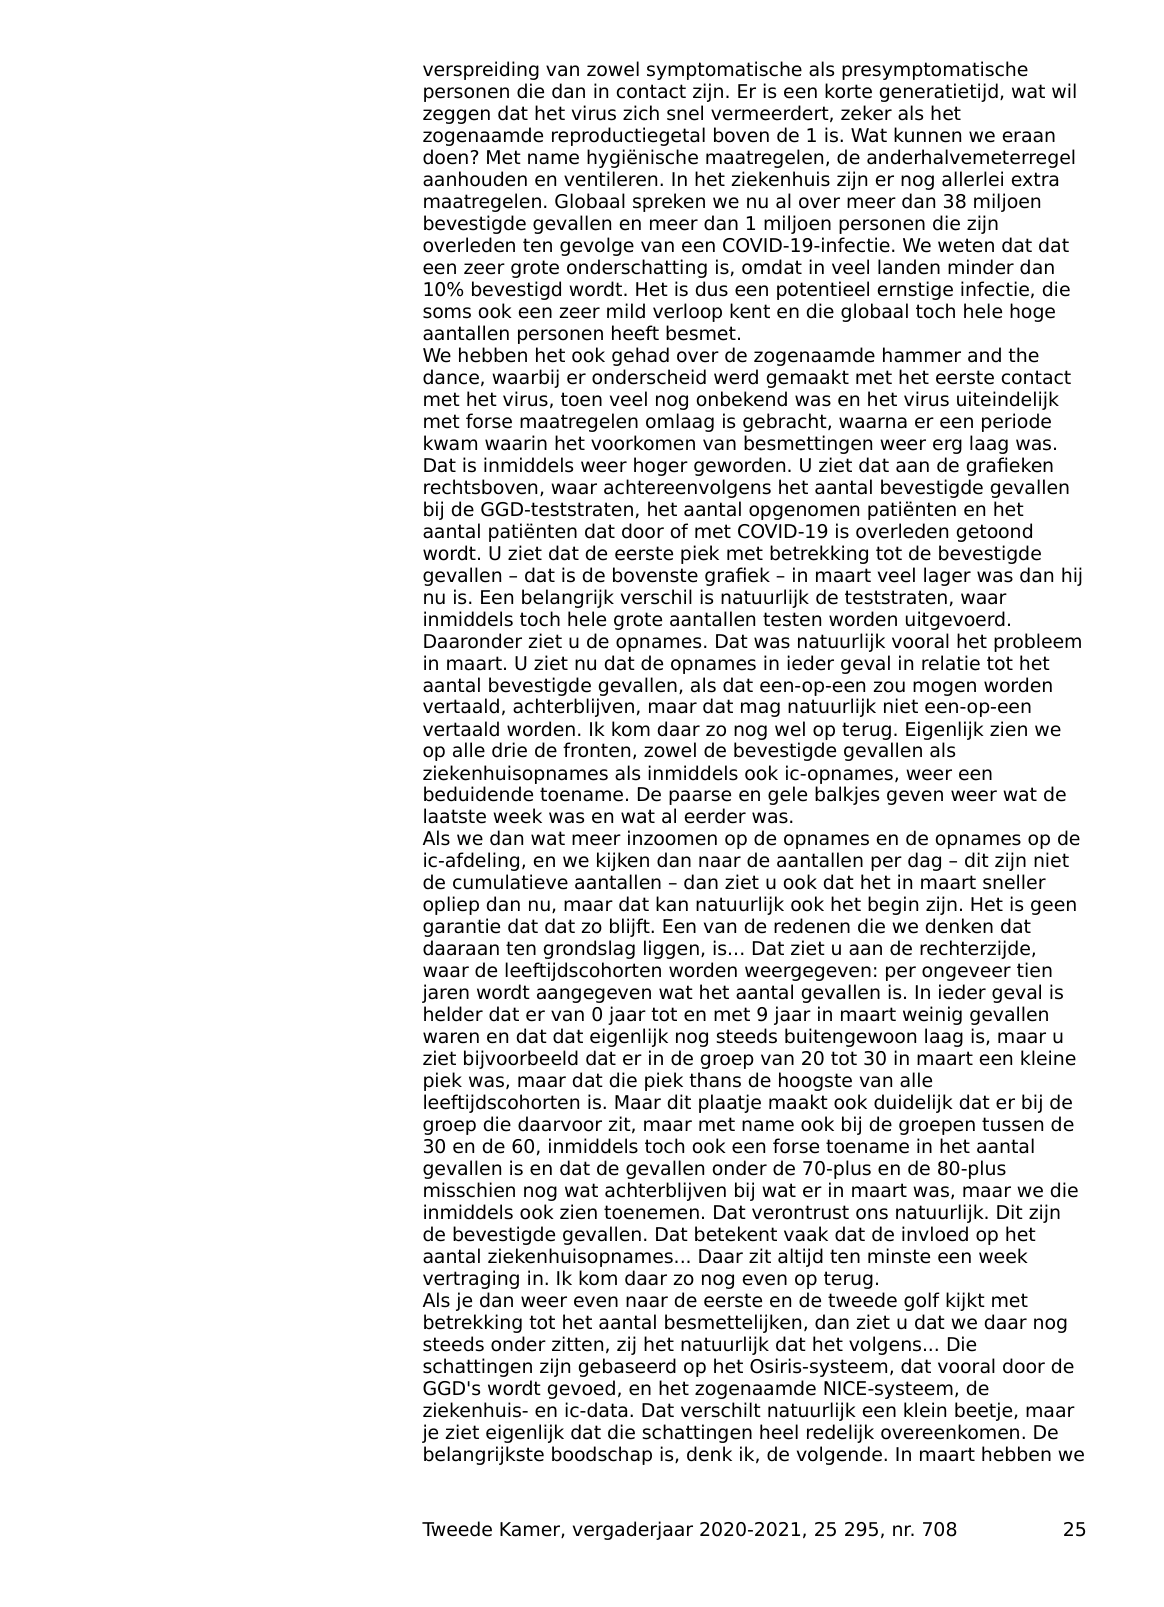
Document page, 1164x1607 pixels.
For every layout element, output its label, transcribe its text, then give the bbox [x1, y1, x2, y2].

text Als je dan weer even naar de eerste en de tweede golf kijkt met betrekking tot het aantal besmettelijken, dan ziet u dat we daar nog steeds onder zitten, zij het natuurlijk dat het volgens... Die schattingen zijn gebaseerd op het Osiris-systeem, dat vooral door de GGD's wordt gevoed, en het zogenaamde NICE-systeem, de ziekenhuis- en ic-data. Dat verschilt natuurlijk een klein beetje, maar je ziet eigenlijk dat die schattingen heel redelijk overeenkomen. De belangrijkste boodschap is, denk ik, de volgende. In maart hebben we [422, 1290, 1087, 1466]
text Daaronder ziet u de opnames. Dat was natuurlijk vooral het probleem in maart. U ziet nu dat de opnames in ieder geval in relatie tot het aantal bevestigde gevallen, als dat een-op-een zou mogen worden vertaald, achterblijven, maar dat mag natuurlijk niet een-op-een vertaald worden. Ik kom daar zo nog wel op terug. Eigenlijk zien we op alle drie de fronten, zowel de bevestigde gevallen als ziekenhuisopnames als inmiddels ook ic-opnames, weer een beduidende toename. De paarse en gele balkjes geven weer wat de laatste week was en wat al eerder was. [422, 631, 1087, 828]
text We hebben het ook gehad over de zogenaamde hammer and the dance, waarbij er onderscheid werd gemaakt met het eerste contact met het virus, toen veel nog onbekend was en het virus uiteindelijk met forse maatregelen omlaag is gebracht, waarna er een periode kwam waarin het voorkomen van besmettingen weer erg laag was. Dat is inmiddels weer hoger geworden. U ziet dat aan de grafieken rechtsboven, waar achtereenvolgens het aantal bevestigde gevallen bij de GGD-teststraten, het aantal opgenomen patiënten en het aantal patiënten dat door of met COVID-19 is overleden getoond wordt. U ziet dat de eerste piek met betrekking tot de bevestigde gevallen – dat is de bovenste grafiek – in maart veel lager was dan hij nu is. Een belangrijk verschil is natuurlijk de teststraten, waar inmiddels toch hele grote aantallen testen worden uitgevoerd. [422, 345, 1087, 631]
text Als we dan wat meer inzoomen op de opnames en de opnames op de ic-afdeling, en we kijken dan naar de aantallen per dag – dit zijn niet de cumulatieve aantallen – dan ziet u ook dat het in maart sneller opliep dan nu, maar dat kan natuurlijk ook het begin zijn. Het is geen garantie dat dat zo blijft. Een van de redenen die we denken dat daaraan ten grondslag liggen, is... Dat ziet u aan de rechterzijde, waar de leeftijdscohorten worden weergegeven: per ongeveer tien jaren wordt aangegeven wat het aantal gevallen is. In ieder geval is helder dat er van 0 jaar tot en met 9 jaar in maart weinig gevallen waren en dat dat eigenlijk nog steeds buitengewoon laag is, maar u ziet bijvoorbeeld dat er in de groep van 20 tot 30 in maart een kleine piek was, maar dat die piek thans de hoogste van alle leeftijdscohorten is. Maar dit plaatje maakt ook duidelijk dat er bij de groep die daarvoor zit, maar met name ook bij de groepen tussen de 30 en de 60, inmiddels toch ook een forse toename in het aantal gevallen is en dat de gevallen onder de 70-plus en de 80-plus misschien nog wat achterblijven bij wat er in maart was, maar we die inmiddels ook zien toenemen. Dat verontrust ons natuurlijk. Dit zijn de bevestigde gevallen. Dat betekent vaak dat de invloed op het aantal ziekenhuisopnames... Daar zit altijd ten minste een week vertraging in. Ik kom daar zo nog even op terug. [422, 828, 1087, 1290]
text verspreiding van zowel symptomatische als presymptomatische personen die dan in contact zijn. Er is een korte generatietijd, wat wil zeggen dat het virus zich snel vermeerdert, zeker als het zogenaamde reproductiegetal boven de 1 is. Wat kunnen we eraan doen? Met name hygiënische maatregelen, de anderhalvemeterregel aanhouden en ventileren. In het ziekenhuis zijn er nog allerlei extra maatregelen. Globaal spreken we nu al over meer dan 38 miljoen bevestigde gevallen en meer dan 1 miljoen personen die zijn overleden ten gevolge van een COVID-19-infectie. We weten dat dat een zeer grote onderschatting is, omdat in veel landen minder dan 10% bevestigd wordt. Het is dus een potentieel ernstige infectie, die soms ook een zeer mild verloop kent en die globaal toch hele hoge aantallen personen heeft besmet. [422, 59, 1087, 345]
